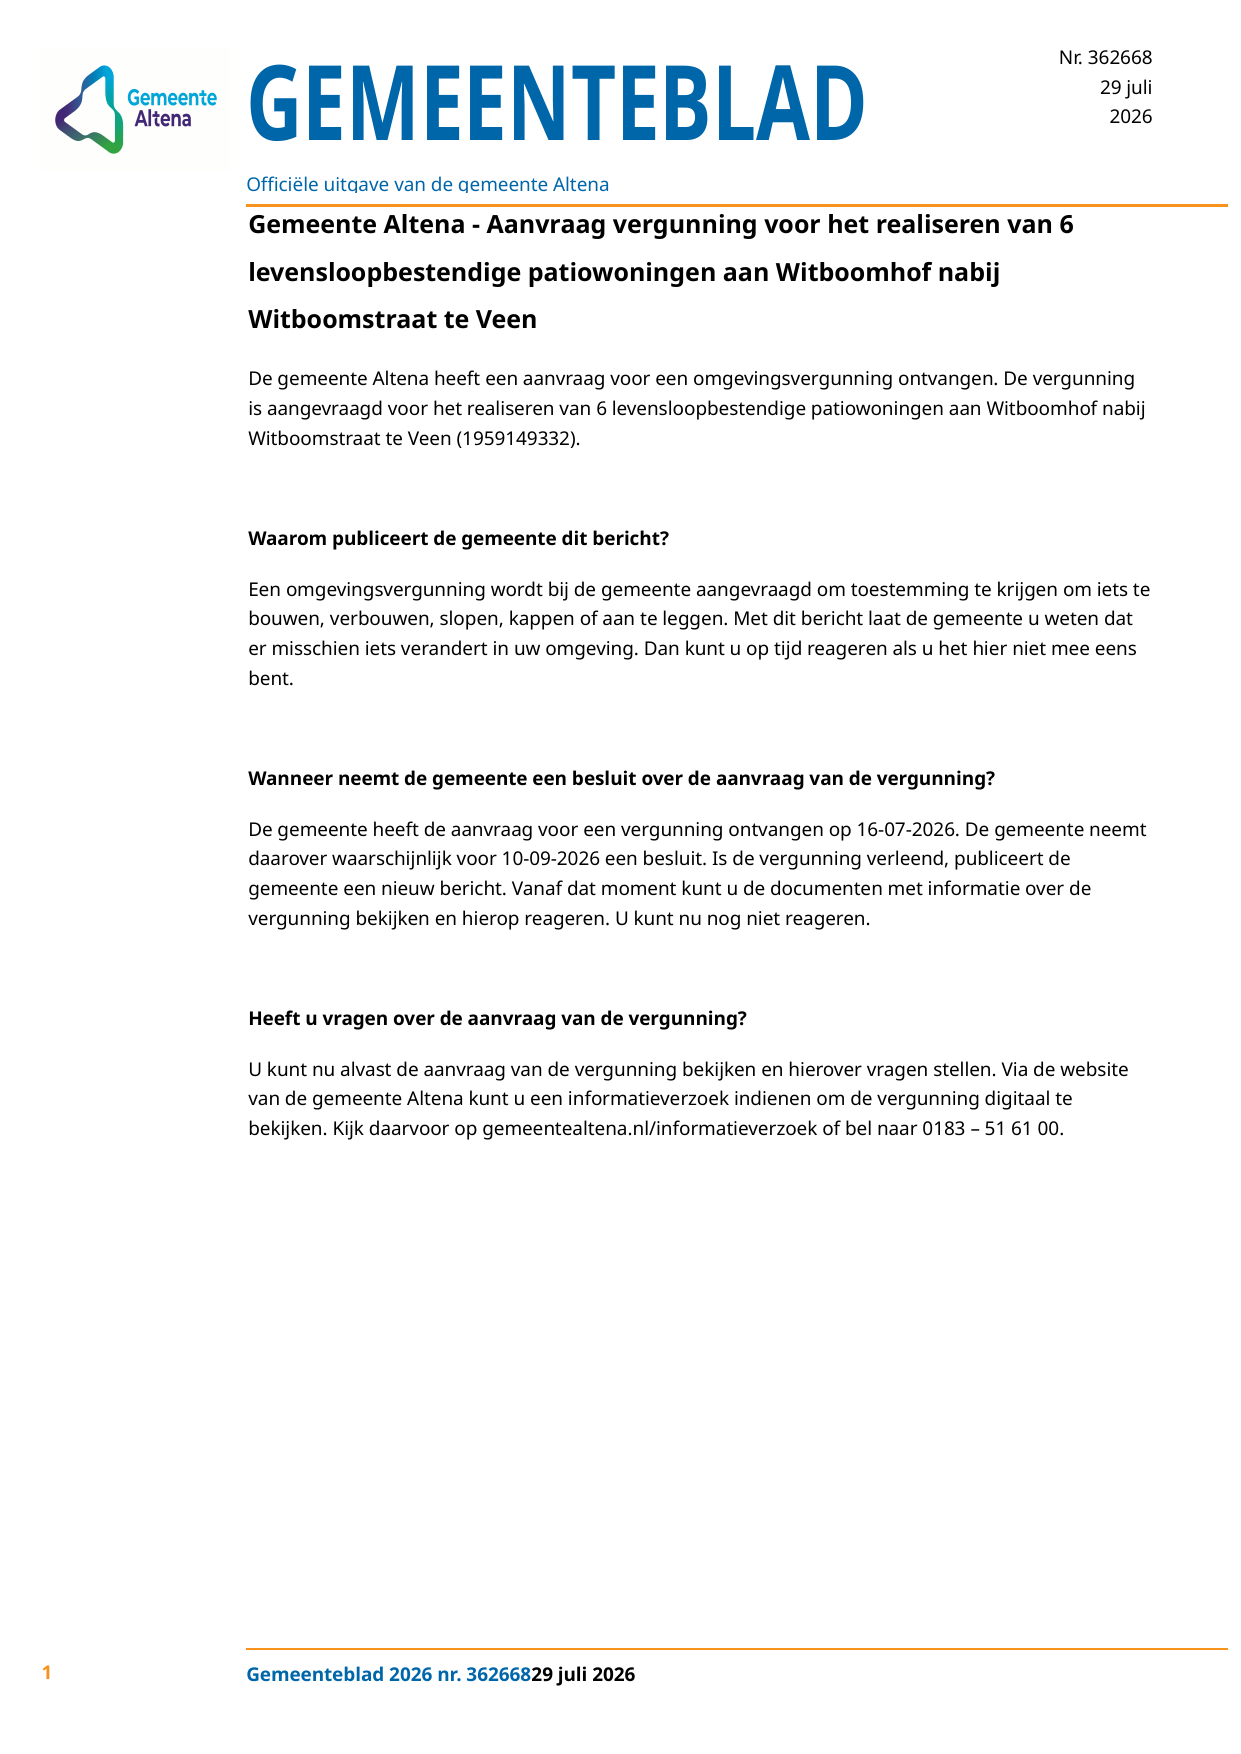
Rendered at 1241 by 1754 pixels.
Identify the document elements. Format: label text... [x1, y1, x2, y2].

text Waarom publiceert de gemeente dit bericht? [248, 526, 1152, 551]
text Gemeente Altena - Aanvraag vergunning voor het realiseren van 6 levensloopbestendige patiowoningen aan Witboomhof nabij Witboomstraat te Veen [248, 207, 1152, 336]
text Heeft u vragen over de aanvraag van de vergunning? [248, 1006, 1152, 1031]
picture [41, 47, 231, 172]
text U kunt nu alvast de aanvraag van de vergunning bekijken en hierover vragen stellen. Via de website van de gemeente Altena kunt u een informatieverzoek indienen om de vergunning digitaal te bekijken. Kijk daarvoor op gemeentealtena.nl/informatieverzoek of bel naar 0183 – 51 61 00. [248, 1056, 1152, 1141]
text Wanneer neemt de gemeente een besluit over de aanvraag van de vergunning? [248, 766, 1152, 791]
text De gemeente heeft de aanvraag voor een vergunning ontvangen op 16-07-2026. De gemeente neemt daarover waarschijnlijk voor 10-09-2026 een besluit. Is de vergunning verleend, publiceert de gemeente een nieuw bericht. Vanaf dat moment kunt u de documenten met informatie over de vergunning bekijken en hierop reageren. U kunt nu nog niet reageren. [248, 816, 1152, 930]
text De gemeente Altena heeft een aanvraag voor een omgevingsvergunning ontvangen. De vergunning is aangevraagd voor het realiseren van 6 levensloopbestendige patiowoningen aan Witboomhof nabij Witboomstraat te Veen (1959149332). [248, 366, 1152, 450]
text Een omgevingsvergunning wordt bij de gemeente aangevraagd om toestemming te krijgen om iets te bouwen, verbouwen, slopen, kappen of aan te leggen. Met dit bericht laat de gemeente u weten dat er misschien iets verandert in uw omgeving. Dan kunt u op tijd reageren als u het hier niet mee eens bent. [248, 576, 1152, 690]
